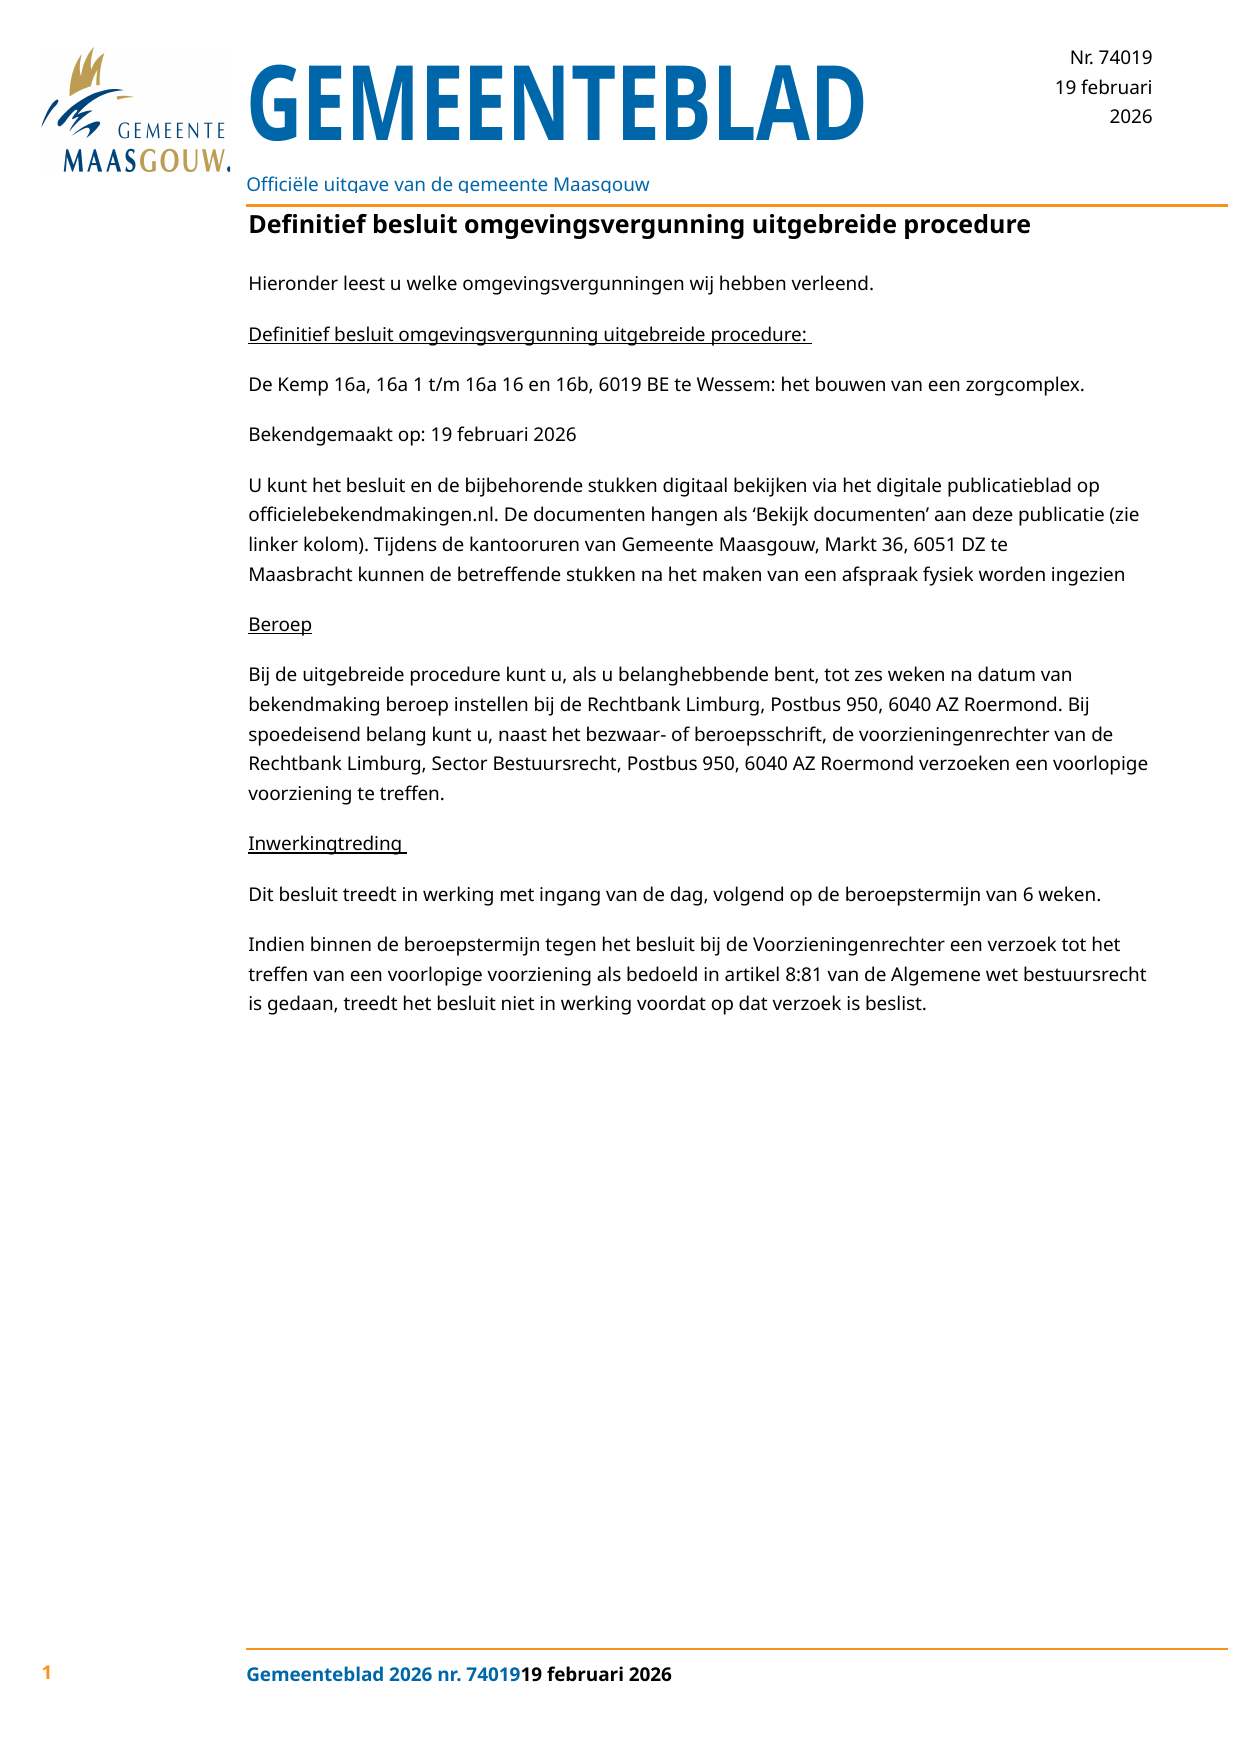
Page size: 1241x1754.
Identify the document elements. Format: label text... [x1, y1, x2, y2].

text U kunt het besluit en de bijbehorende stukken digitaal bekijken via het digitale publicatieblad op officielebekendmakingen.nl. De documenten hangen als ‘Bekijk documenten’ aan deze publicatie (zie linker kolom). Tijdens de kantooruren van Gemeente Maasgouw, Markt 36, 6051 DZ te Maasbracht kunnen de betreffende stukken na het maken van een afspraak fysiek worden ingezien [248, 472, 1152, 586]
text Beroep [248, 611, 1152, 637]
text Definitief besluit omgevingsvergunning uitgebreide procedure: [248, 321, 1152, 346]
text Bekendgemaakt op: 19 februari 2026 [248, 422, 1152, 447]
text Bij de uitgebreide procedure kunt u, als u belanghebbende bent, tot zes weken na datum van bekendmaking beroep instellen bij de Rechtbank Limburg, Postbus 950, 6040 AZ Roermond. Bij spoedeisend belang kunt u, naast het bezwaar- of beroepsschrift, de voorzieningenrechter van de Rechtbank Limburg, Sector Bestuursrecht, Postbus 950, 6040 AZ Roermond verzoeken een voorlopige voorziening te treffen. [248, 662, 1152, 806]
text Dit besluit treedt in werking met ingang van de dag, volgend op de beroepstermijn van 6 weken. [248, 881, 1152, 906]
text Inwerkingtreding [248, 830, 1152, 856]
picture [41, 47, 231, 172]
text De Kemp 16a, 16a 1 t/m 16a 16 en 16b, 6019 BE te Wessem: het bouwen van een zorgcomplex. [248, 371, 1152, 397]
text Hieronder leest u welke omgevingsvergunningen wij hebben verleend. [248, 270, 1152, 296]
text Definitief besluit omgevingsvergunning uitgebreide procedure [248, 207, 1152, 241]
text Indien binnen de beroepstermijn tegen het besluit bij de Voorzieningenrechter een verzoek tot het treffen van een voorlopige voorziening als bedoeld in artikel 8:81 van de Algemene wet bestuursrecht is gedaan, treedt het besluit niet in werking voordat op dat verzoek is beslist. [248, 931, 1152, 1016]
